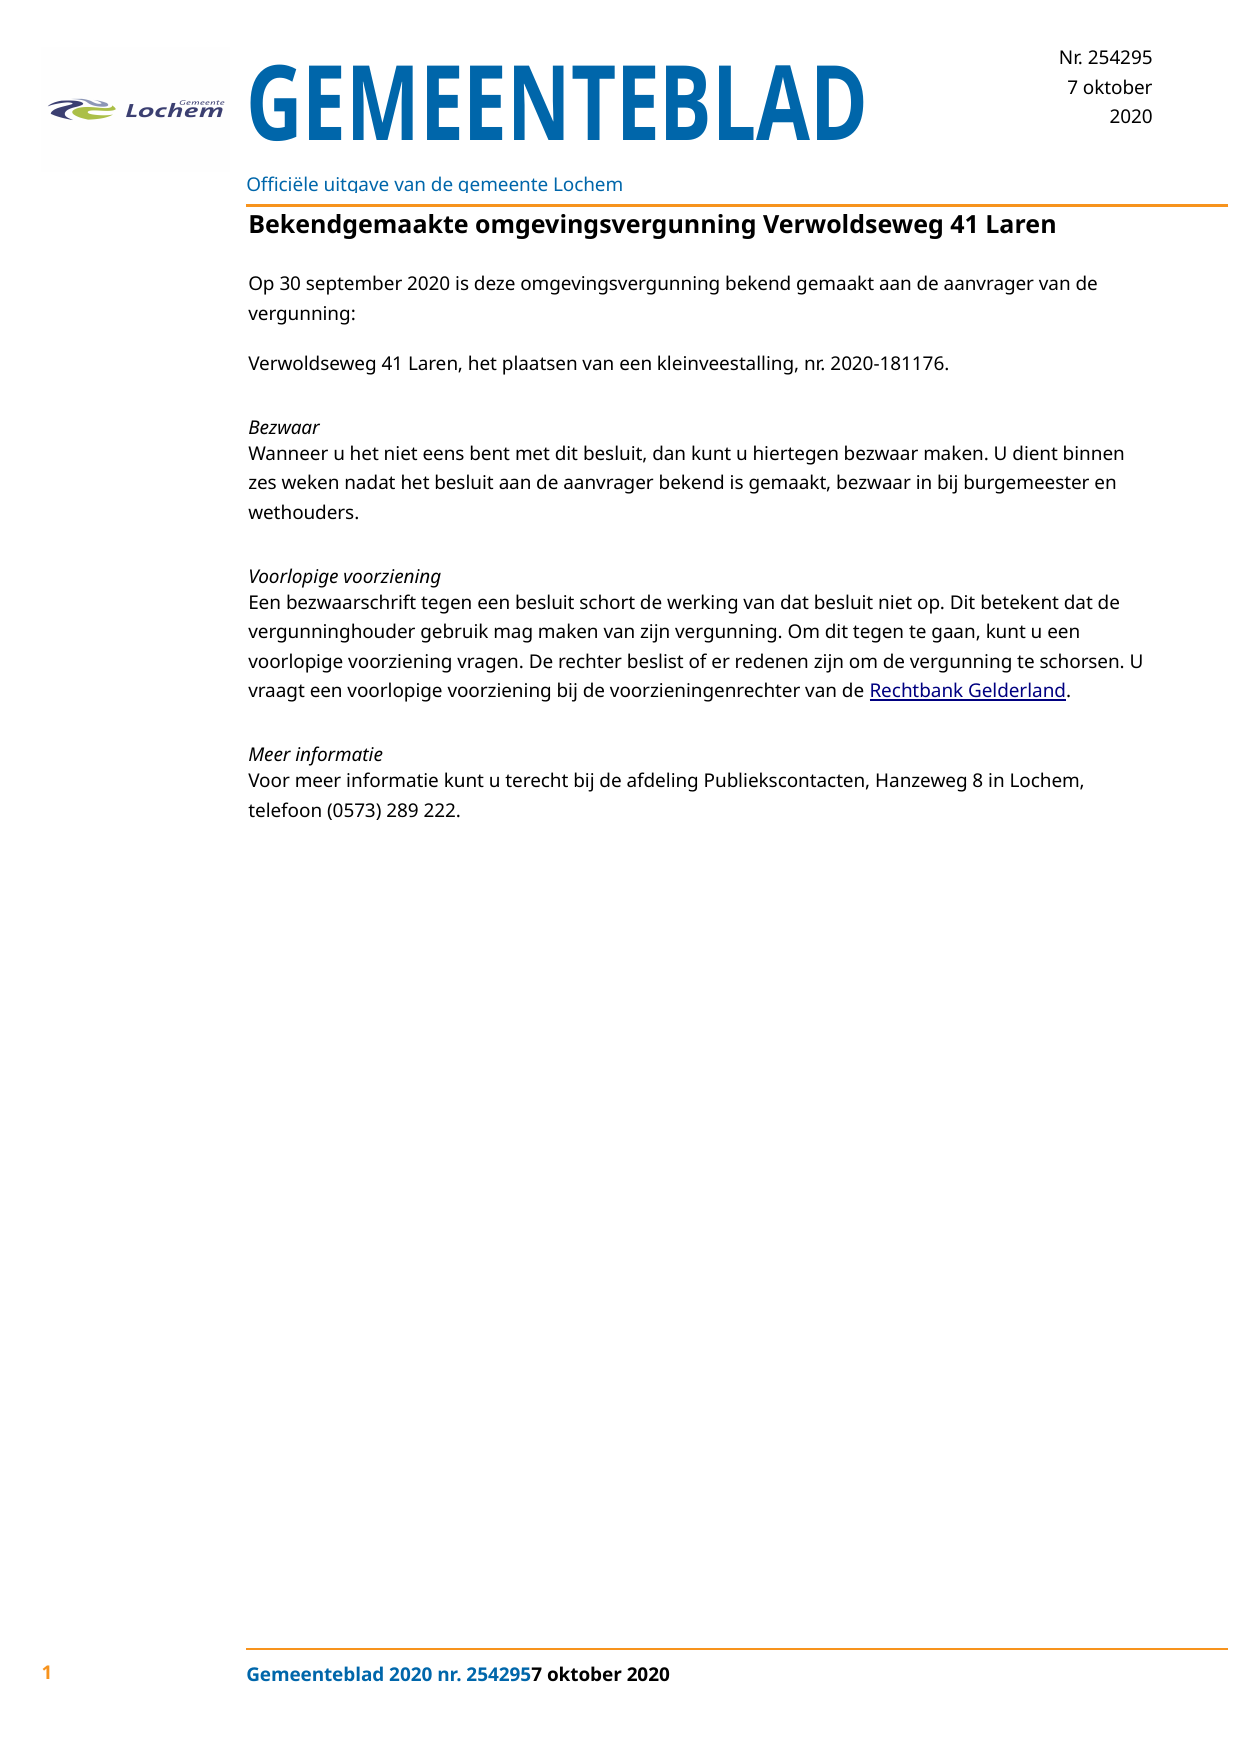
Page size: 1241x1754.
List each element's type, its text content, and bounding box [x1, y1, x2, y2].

text Een bezwaarschrift tegen een besluit schort de werking van dat besluit niet op. Dit betekent dat de vergunninghouder gebruik mag maken van zijn vergunning. Om dit tegen te gaan, kunt u een voorlopige voorziening vragen. De rechter beslist of er redenen zijn om de vergunning te schorsen. U vraagt een voorlopige voorziening bij de voorzieningenrechter van de Rechtbank Gelderland. [248, 589, 1152, 703]
text Bekendgemaakte omgevingsvergunning Verwoldseweg 41 Laren [248, 207, 1152, 241]
text Voor meer informatie kunt u terecht bij de afdeling Publiekscontacten, Hanzeweg 8 in Lochem, telefoon (0573) 289 222. [248, 767, 1152, 823]
text Wanneer u het niet eens bent met dit besluit, dan kunt u hiertegen bezwaar maken. U dient binnen zes weken nadat het besluit aan de aanvrager bekend is gemaakt, bezwaar in bij burgemeester en wethouders. [248, 440, 1152, 525]
text Op 30 september 2020 is deze omgevingsvergunning bekend gemaakt aan de aanvrager van de vergunning: [248, 270, 1152, 326]
text Voorlopige voorziening [248, 563, 1152, 589]
picture [41, 47, 231, 172]
text Verwoldseweg 41 Laren, het plaatsen van een kleinveestalling, nr. 2020-181176. [248, 350, 1152, 376]
text Bezwaar [248, 414, 1152, 440]
text Meer informatie [248, 742, 1152, 767]
